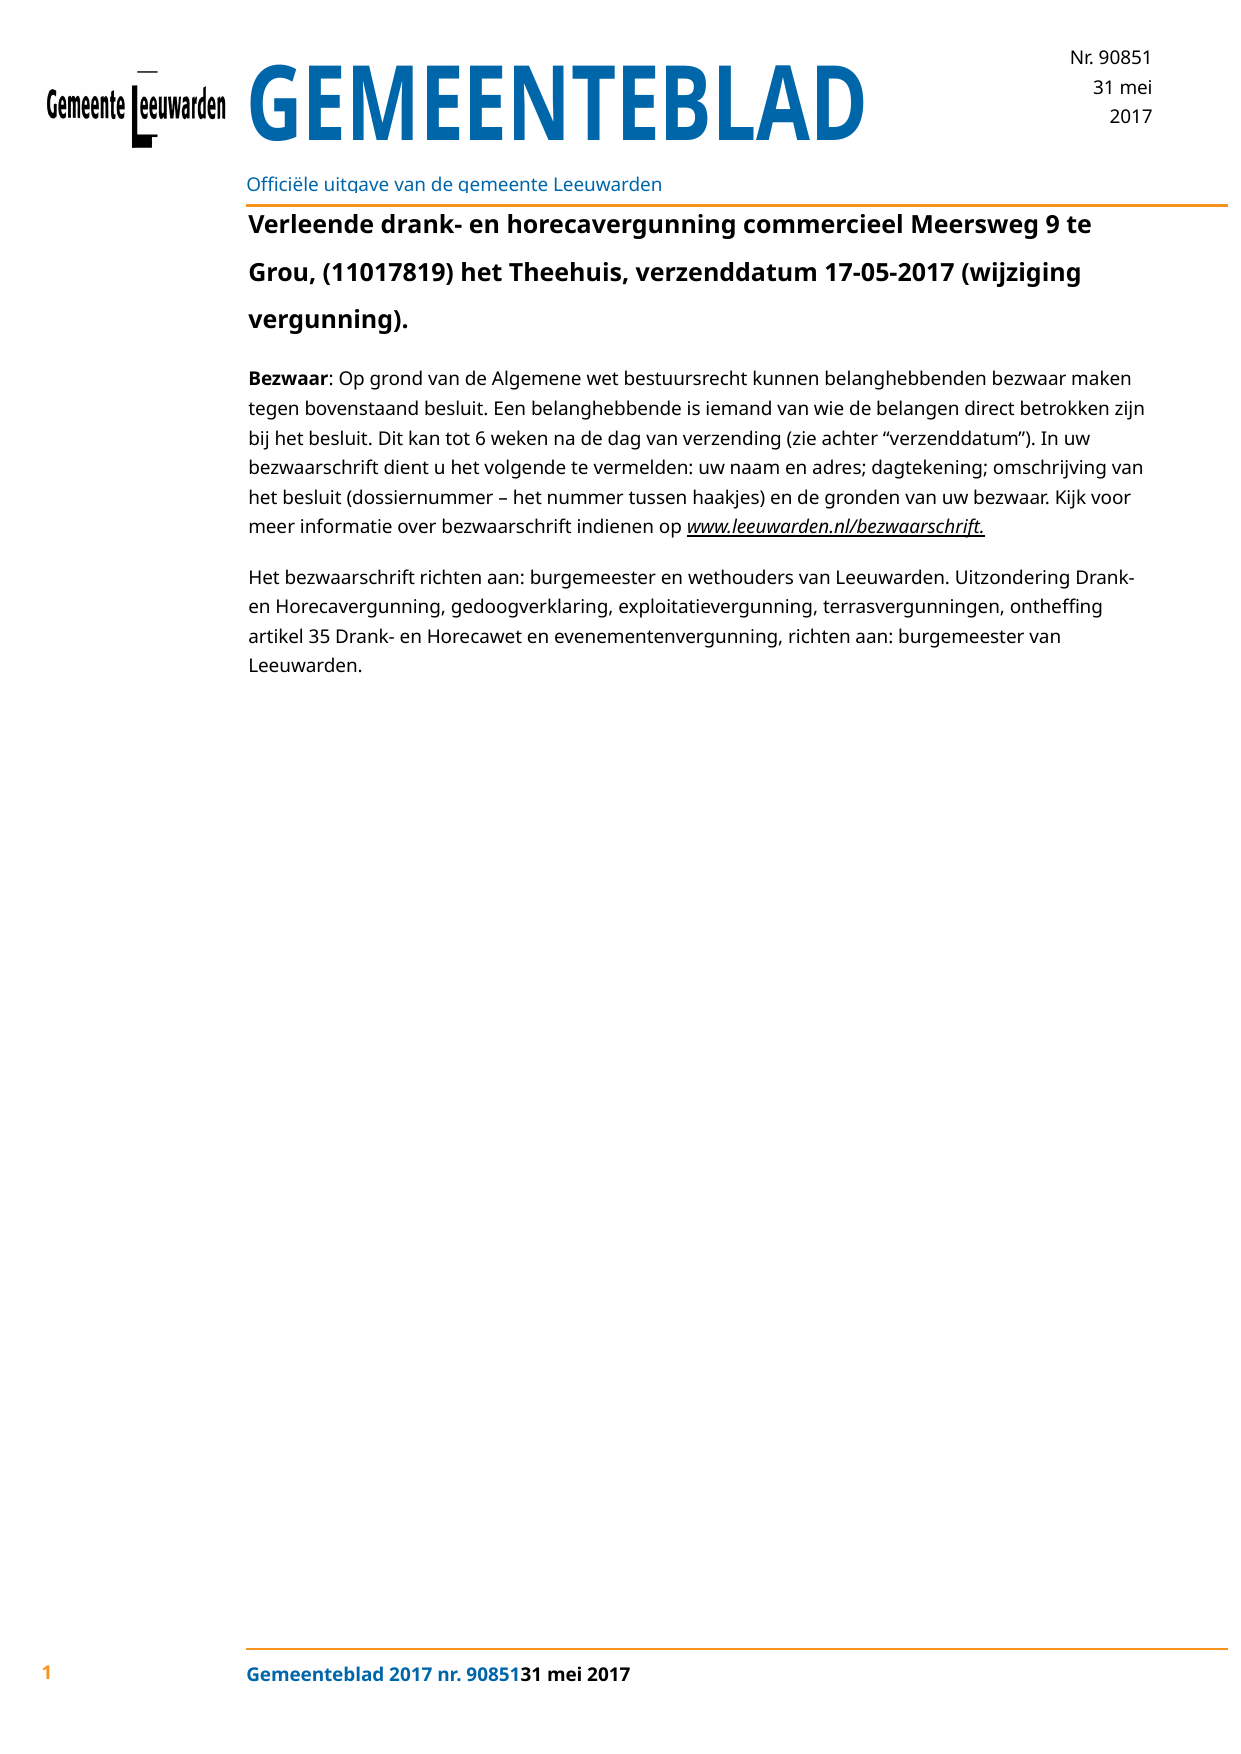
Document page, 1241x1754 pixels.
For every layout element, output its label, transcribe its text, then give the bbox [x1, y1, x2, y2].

text Verleende drank- en horecavergunning commercieel Meersweg 9 te Grou, (11017819) het Theehuis, verzenddatum 17-05-2017 (wijziging vergunning). [248, 207, 1152, 336]
text Het bezwaarschrift richten aan: burgemeester en wethouders van Leeuwarden. Uitzondering Drank- en Horecavergunning, gedoogverklaring, exploitatievergunning, terrasvergunningen, ontheffing artikel 35 Drank- en Horecawet en evenementenvergunning, richten aan: burgemeester van Leeuwarden. [248, 564, 1152, 678]
text Bezwaar: Op grond van de Algemene wet bestuursrecht kunnen belanghebbenden bezwaar maken tegen bovenstaand besluit. Een belanghebbende is iemand van wie de belangen direct betrokken zijn bij het besluit. Dit kan tot 6 weken na de dag van verzending (zie achter “verzenddatum”). In uw bezwaarschrift dient u het volgende te vermelden: uw naam en adres; dagtekening; omschrijving van het besluit (dossiernummer – het nummer tussen haakjes) en de gronden van uw bezwaar. Kijk voor meer informatie over bezwaarschrift indienen op www.leeuwarden.nl/bezwaarschrift. [248, 366, 1152, 539]
picture [41, 47, 231, 172]
